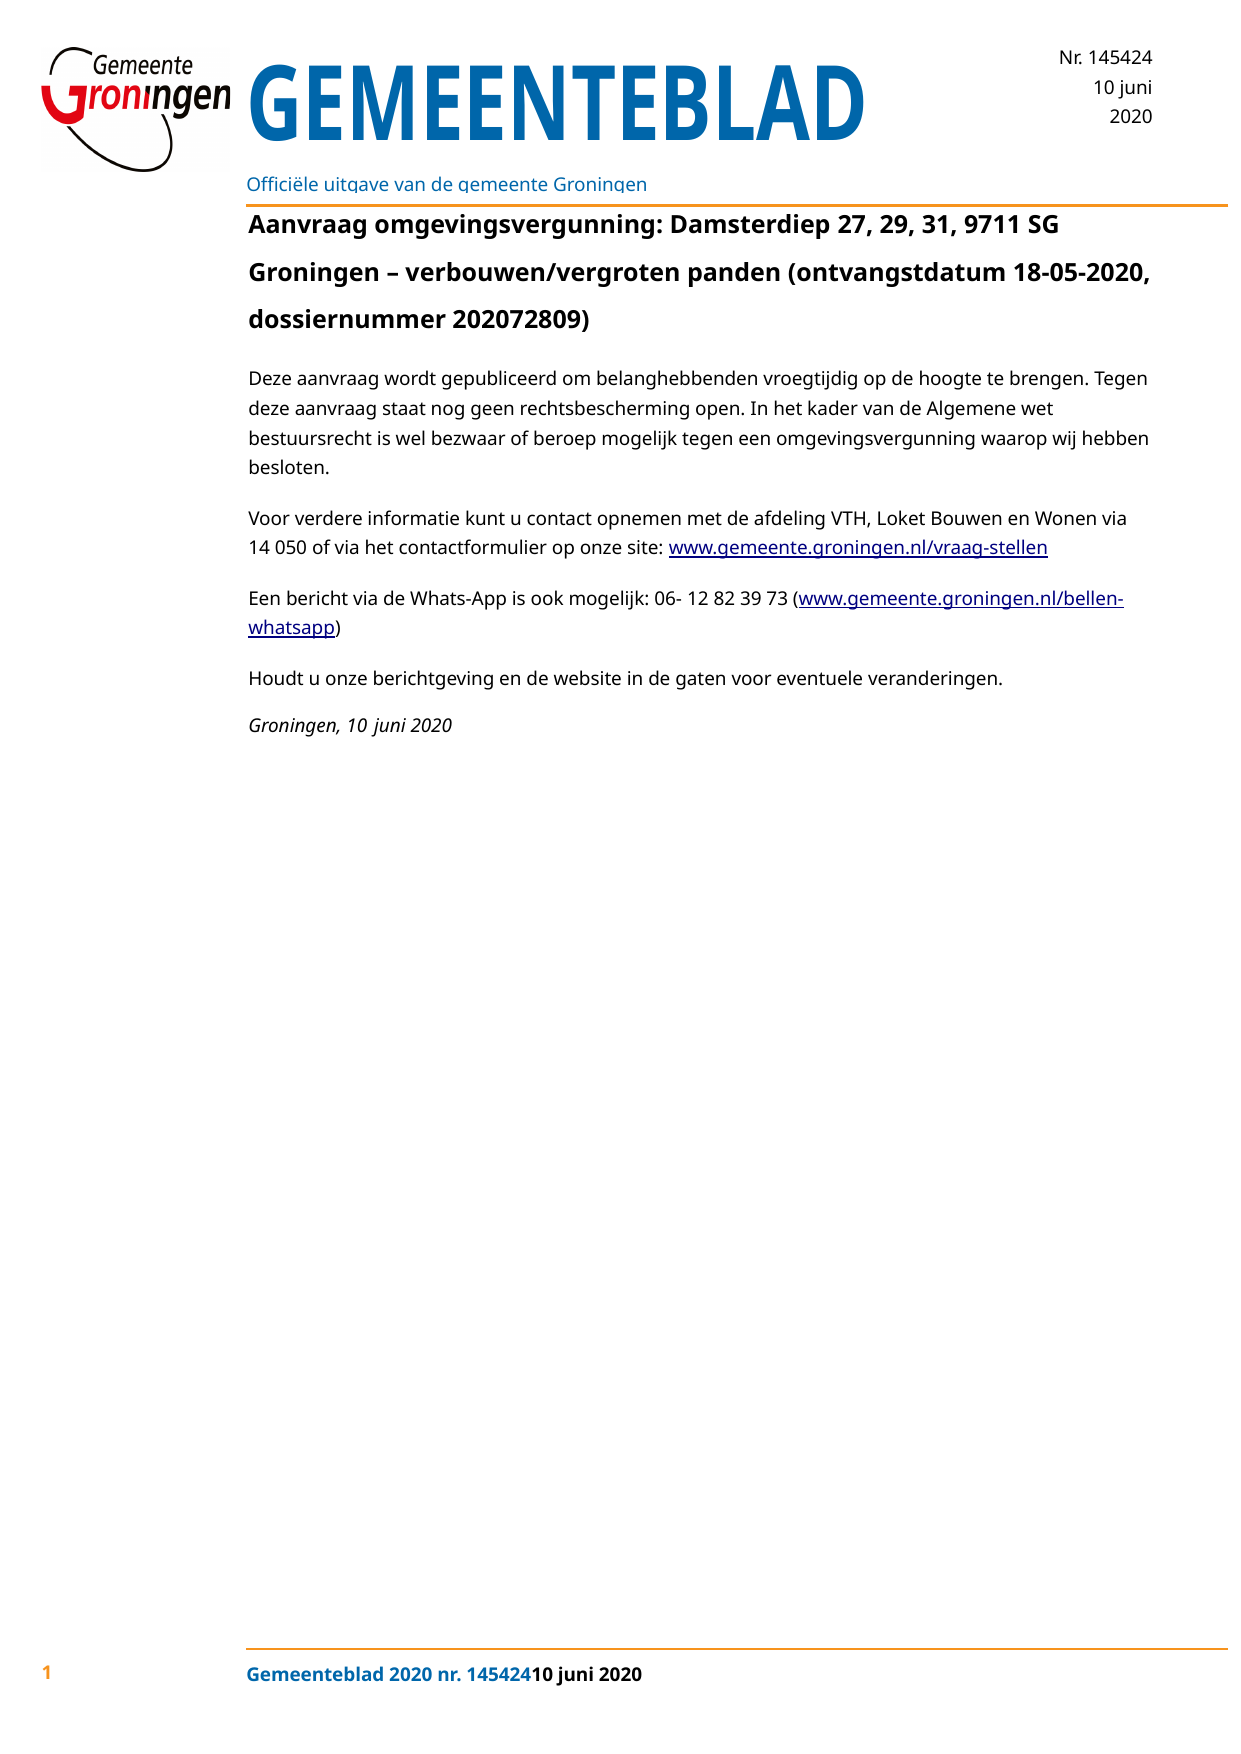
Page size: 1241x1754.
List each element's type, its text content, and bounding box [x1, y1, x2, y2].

picture [41, 47, 231, 172]
text Deze aanvraag wordt gepubliceerd om belanghebbenden vroegtijdig op de hoogte te brengen. Tegen deze aanvraag staat nog geen rechtsbescherming open. In het kader van de Algemene wet bestuursrecht is wel bezwaar of beroep mogelijk tegen een omgevingsvergunning waarop wij hebben besloten. [248, 366, 1152, 480]
text Groningen, 10 juni 2020 [248, 712, 1152, 738]
text Voor verdere informatie kunt u contact opnemen met de afdeling VTH, Loket Bouwen en Wonen via 14 050 of via het contactformulier op onze site: www.gemeente.groningen.nl/vraag-stellen [248, 505, 1152, 560]
text Aanvraag omgevingsvergunning: Damsterdiep 27, 29, 31, 9711 SG Groningen – verbouwen/vergroten panden (ontvangstdatum 18-05-2020, dossiernummer 202072809) [248, 207, 1152, 336]
text Houdt u onze berichtgeving en de website in de gaten voor eventuele veranderingen. [248, 665, 1152, 690]
text Een bericht via de Whats-App is ook mogelijk: 06- 12 82 39 73 (www.gemeente.groningen.nl/bellen-whatsapp) [248, 585, 1152, 640]
